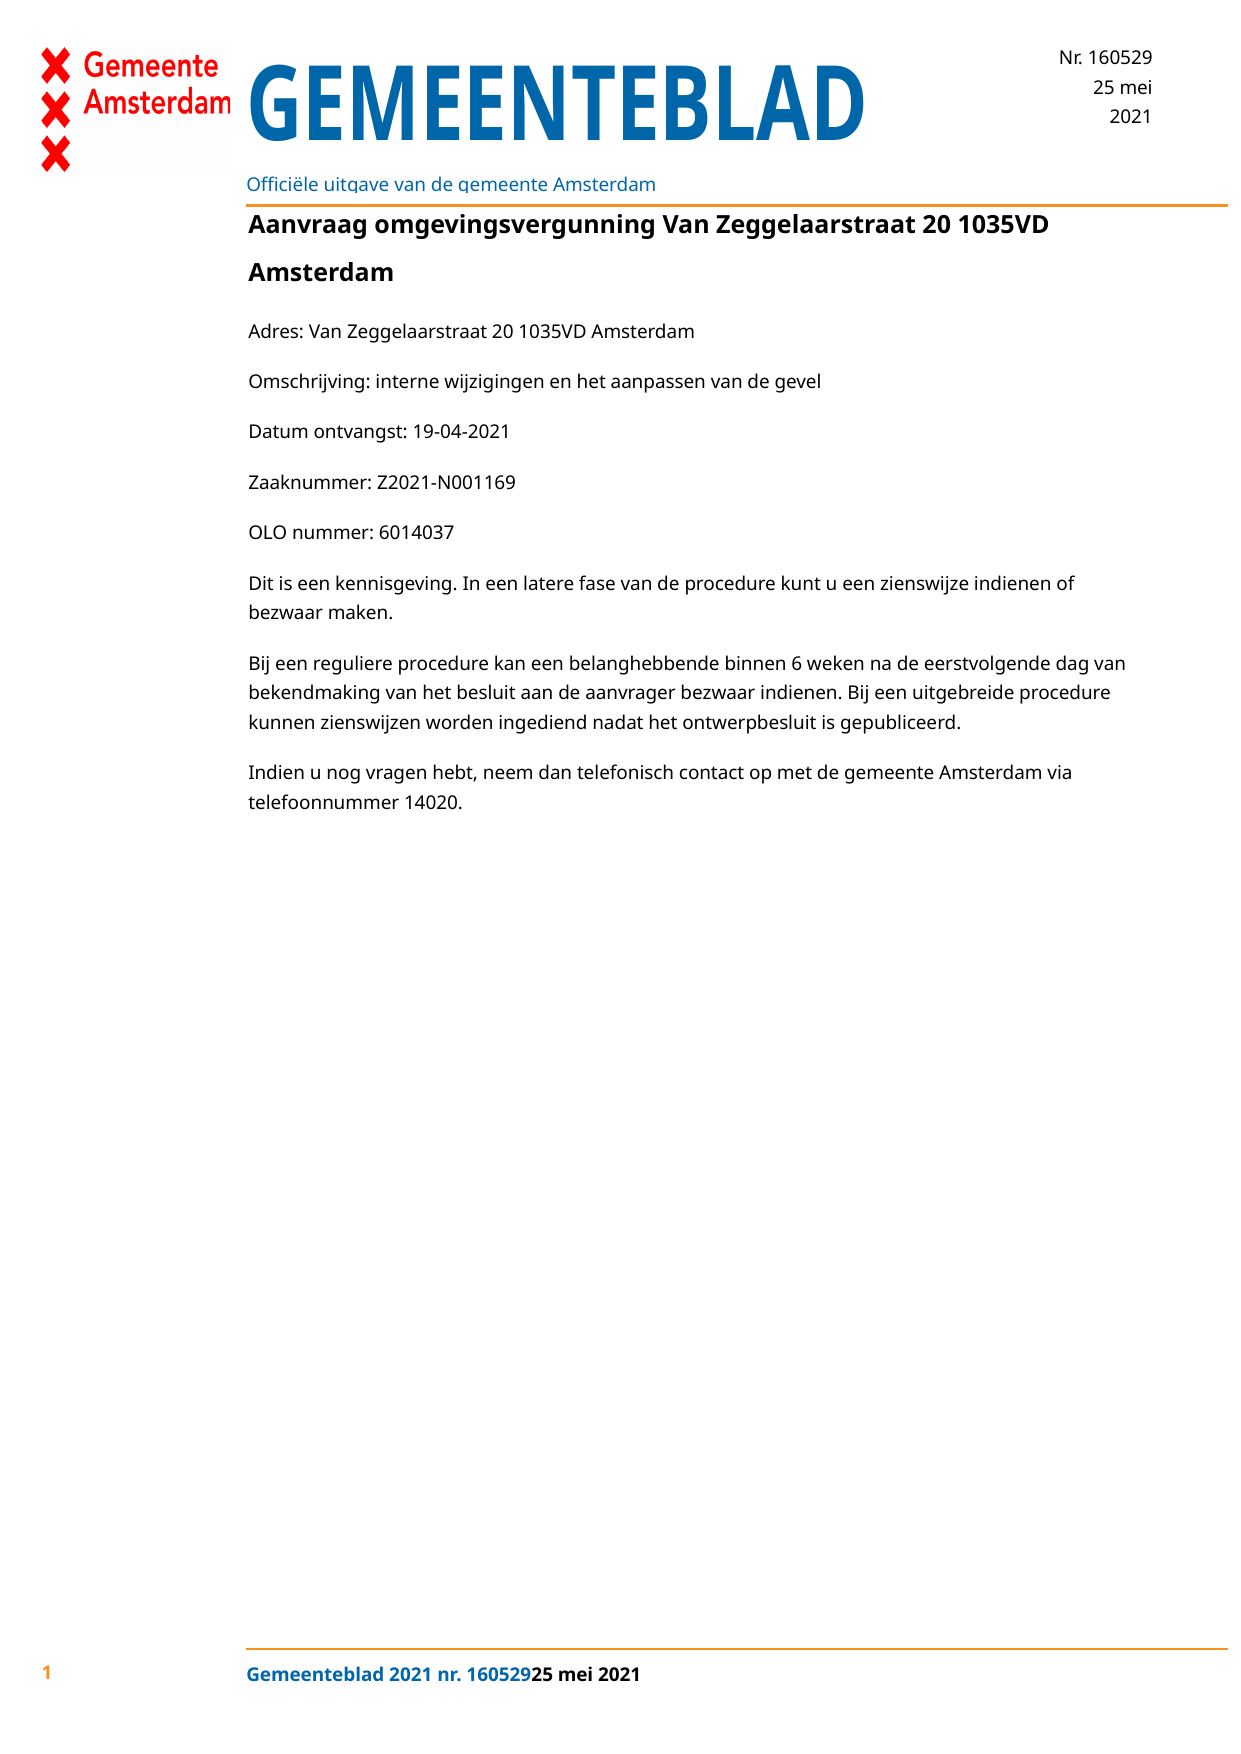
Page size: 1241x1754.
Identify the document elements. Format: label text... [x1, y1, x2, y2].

text Indien u nog vragen hebt, neem dan telefonisch contact op met de gemeente Amsterdam via telefoonnummer 14020. [248, 759, 1152, 815]
text Aanvraag omgevingsvergunning Van Zeggelaarstraat 20 1035VD Amsterdam [248, 207, 1152, 288]
text Datum ontvangst: 19-04-2021 [248, 419, 1152, 444]
text Dit is een kennisgeving. In een latere fase van de procedure kunt u een zienswijze indienen of bezwaar maken. [248, 570, 1152, 625]
picture [41, 47, 231, 172]
text Adres: Van Zeggelaarstraat 20 1035VD Amsterdam [248, 318, 1152, 344]
text Omschrijving: interne wijzigingen en het aanpassen van de gevel [248, 368, 1152, 394]
text OLO nummer: 6014037 [248, 519, 1152, 545]
text Zaaknummer: Z2021-N001169 [248, 469, 1152, 495]
text Bij een reguliere procedure kan een belanghebbende binnen 6 weken na de eerstvolgende dag van bekendmaking van het besluit aan de aanvrager bezwaar indienen. Bij een uitgebreide procedure kunnen zienswijzen worden ingediend nadat het ontwerpbesluit is gepubliceerd. [248, 650, 1152, 735]
